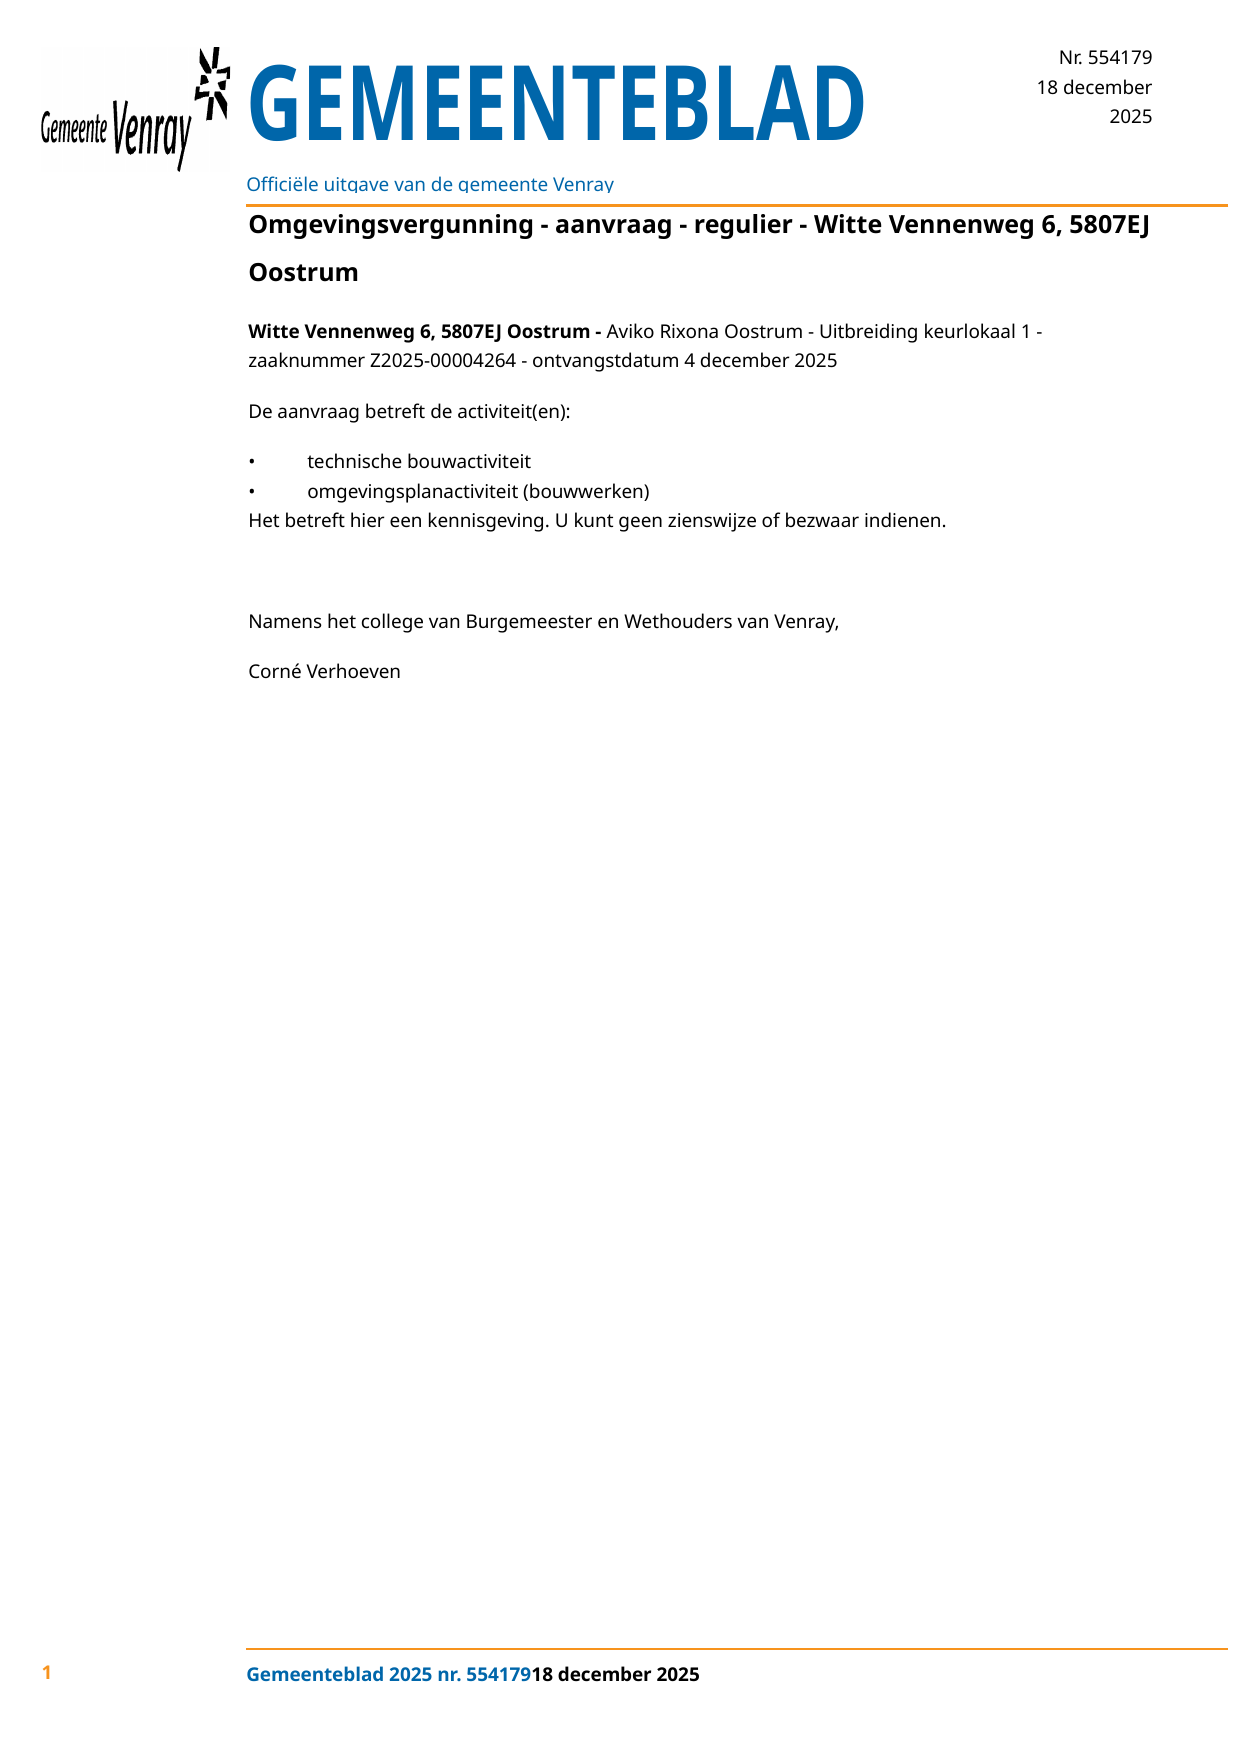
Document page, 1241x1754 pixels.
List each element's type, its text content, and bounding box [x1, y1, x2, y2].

text Namens het college van Burgemeester en Wethouders van Venray, [248, 608, 1152, 634]
text Witte Vennenweg 6, 5807EJ Oostrum - Aviko Rixona Oostrum - Uitbreiding keurlokaal 1 - zaaknummer Z2025-00004264 - ontvangstdatum 4 december 2025 [248, 318, 1152, 373]
list omgevingsplanactiviteit (bouwwerken) [248, 478, 1152, 504]
text Corné Verhoeven [248, 659, 1152, 684]
list technische bouwactiviteit [248, 448, 1152, 474]
picture [41, 47, 231, 172]
text Het betreft hier een kennisgeving. U kunt geen zienswijze of bezwaar indienen. [248, 507, 1152, 533]
text Omgevingsvergunning - aanvraag - regulier - Witte Vennenweg 6, 5807EJ Oostrum [248, 207, 1152, 288]
text De aanvraag betreft de activiteit(en): [248, 398, 1152, 424]
